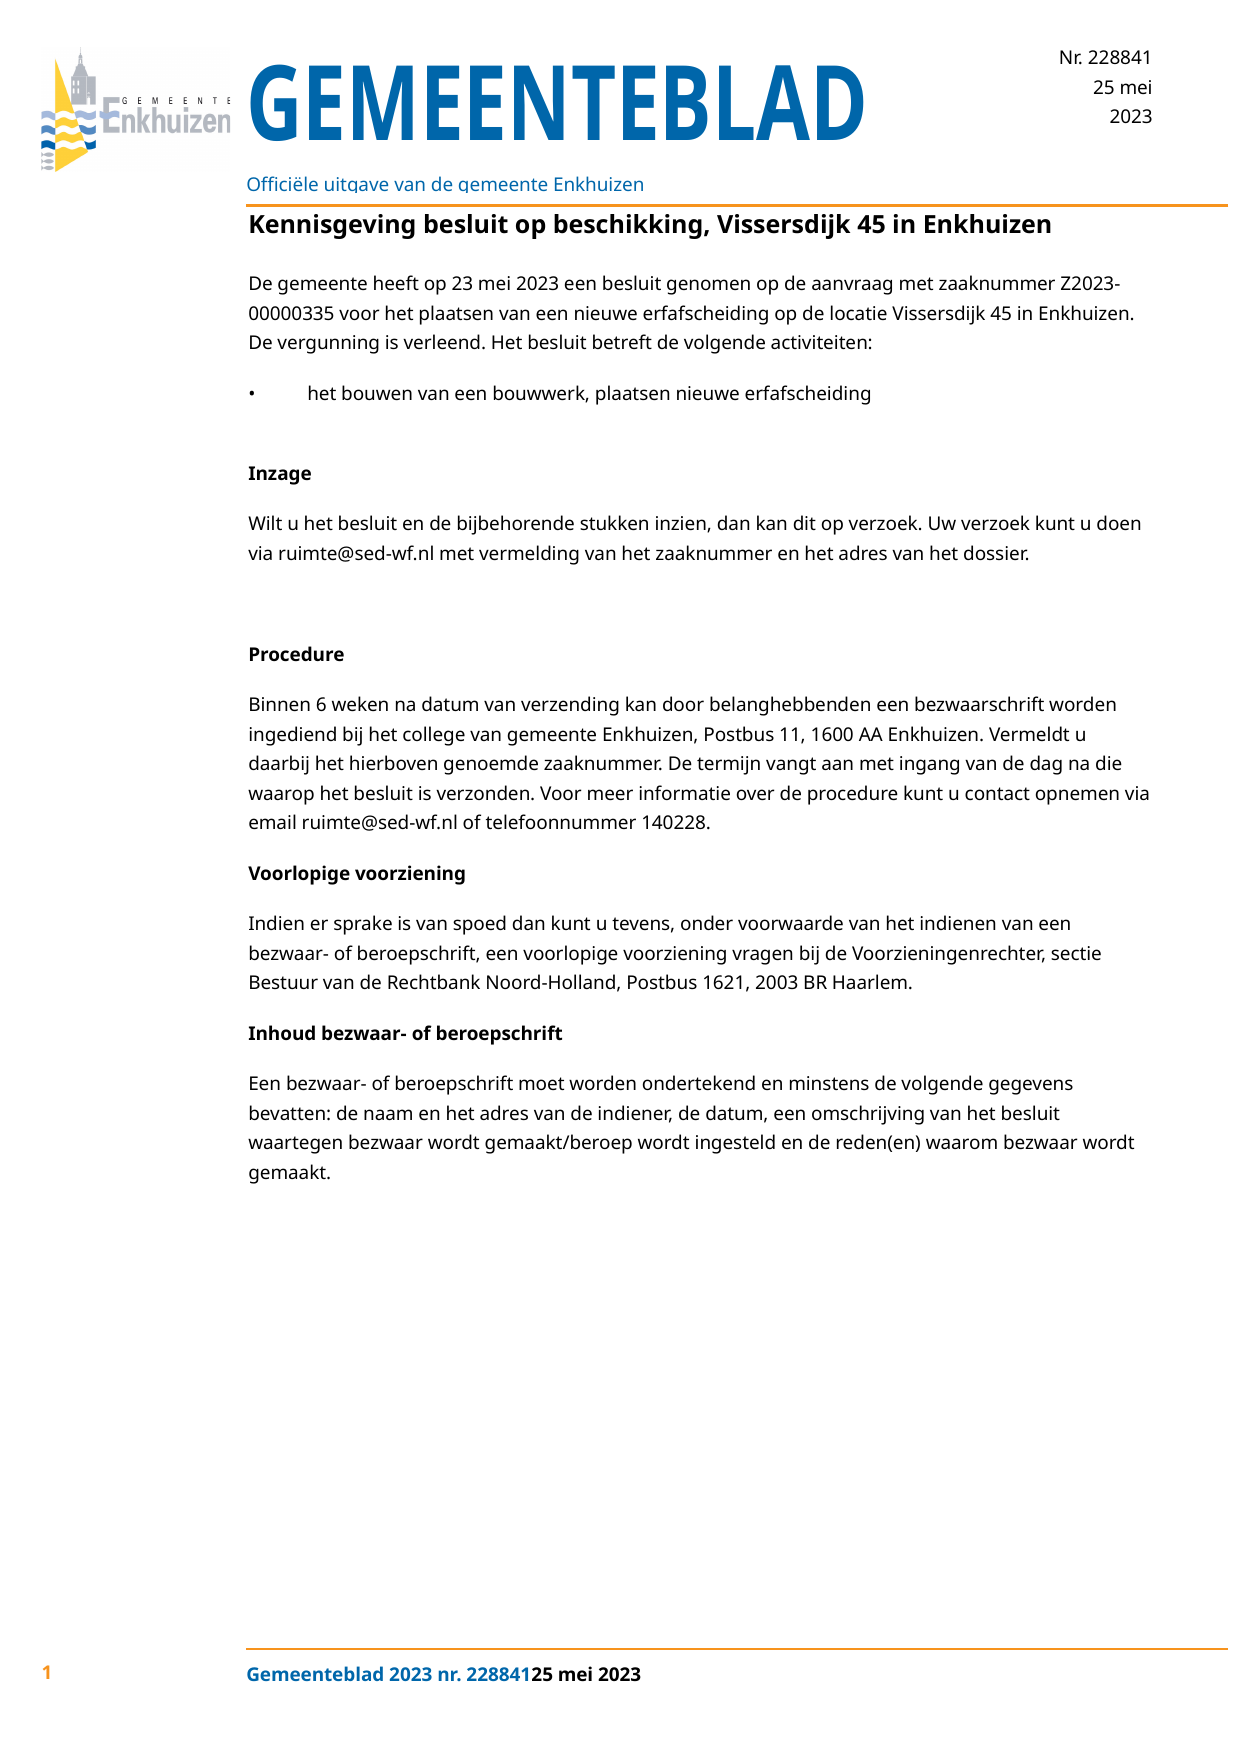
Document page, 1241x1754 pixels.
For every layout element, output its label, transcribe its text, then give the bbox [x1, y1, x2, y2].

text Kennisgeving besluit op beschikking, Vissersdijk 45 in Enkhuizen [248, 207, 1152, 241]
text Wilt u het besluit en de bijbehorende stukken inzien, dan kan dit op verzoek. Uw verzoek kunt u doen via ruimte@sed-wf.nl met vermelding van het zaaknummer en het adres van het dossier. [248, 510, 1152, 566]
list het bouwen van een bouwwerk, plaatsen nieuwe erfafscheiding [248, 380, 1152, 406]
text Een bezwaar- of beroepschrift moet worden ondertekend en minstens de volgende gegevens bevatten: de naam en het adres van de indiener, de datum, een omschrijving van het besluit waartegen bezwaar wordt gemaakt/beroep wordt ingesteld en de reden(en) waarom bezwaar wordt gemaakt. [248, 1070, 1152, 1185]
text Inhoud bezwaar- of beroepschrift [248, 1020, 1152, 1046]
text De gemeente heeft op 23 mei 2023 een besluit genomen op de aanvraag met zaaknummer Z2023-00000335 voor het plaatsen van een nieuwe erfafscheiding op de locatie Vissersdijk 45 in Enkhuizen. De vergunning is verleend. Het besluit betreft de volgende activiteiten: [248, 270, 1152, 355]
picture [41, 47, 231, 172]
text Binnen 6 weken na datum van verzending kan door belanghebbenden een bezwaarschrift worden ingediend bij het college van gemeente Enkhuizen, Postbus 11, 1600 AA Enkhuizen. Vermeldt u daarbij het hierboven genoemde zaaknummer. De termijn vangt aan met ingang van de dag na die waarop het besluit is verzonden. Voor meer informatie over de procedure kunt u contact opnemen via email ruimte@sed-wf.nl of telefoonnummer 140228. [248, 691, 1152, 835]
text Voorlopige voorziening [248, 860, 1152, 886]
text Indien er sprake is van spoed dan kunt u tevens, onder voorwaarde van het indienen van een bezwaar- of beroepschrift, een voorlopige voorziening vragen bij de Voorzieningenrechter, sectie Bestuur van de Rechtbank Noord-Holland, Postbus 1621, 2003 BR Haarlem. [248, 910, 1152, 995]
text Procedure [248, 641, 1152, 666]
text Inzage [248, 460, 1152, 486]
